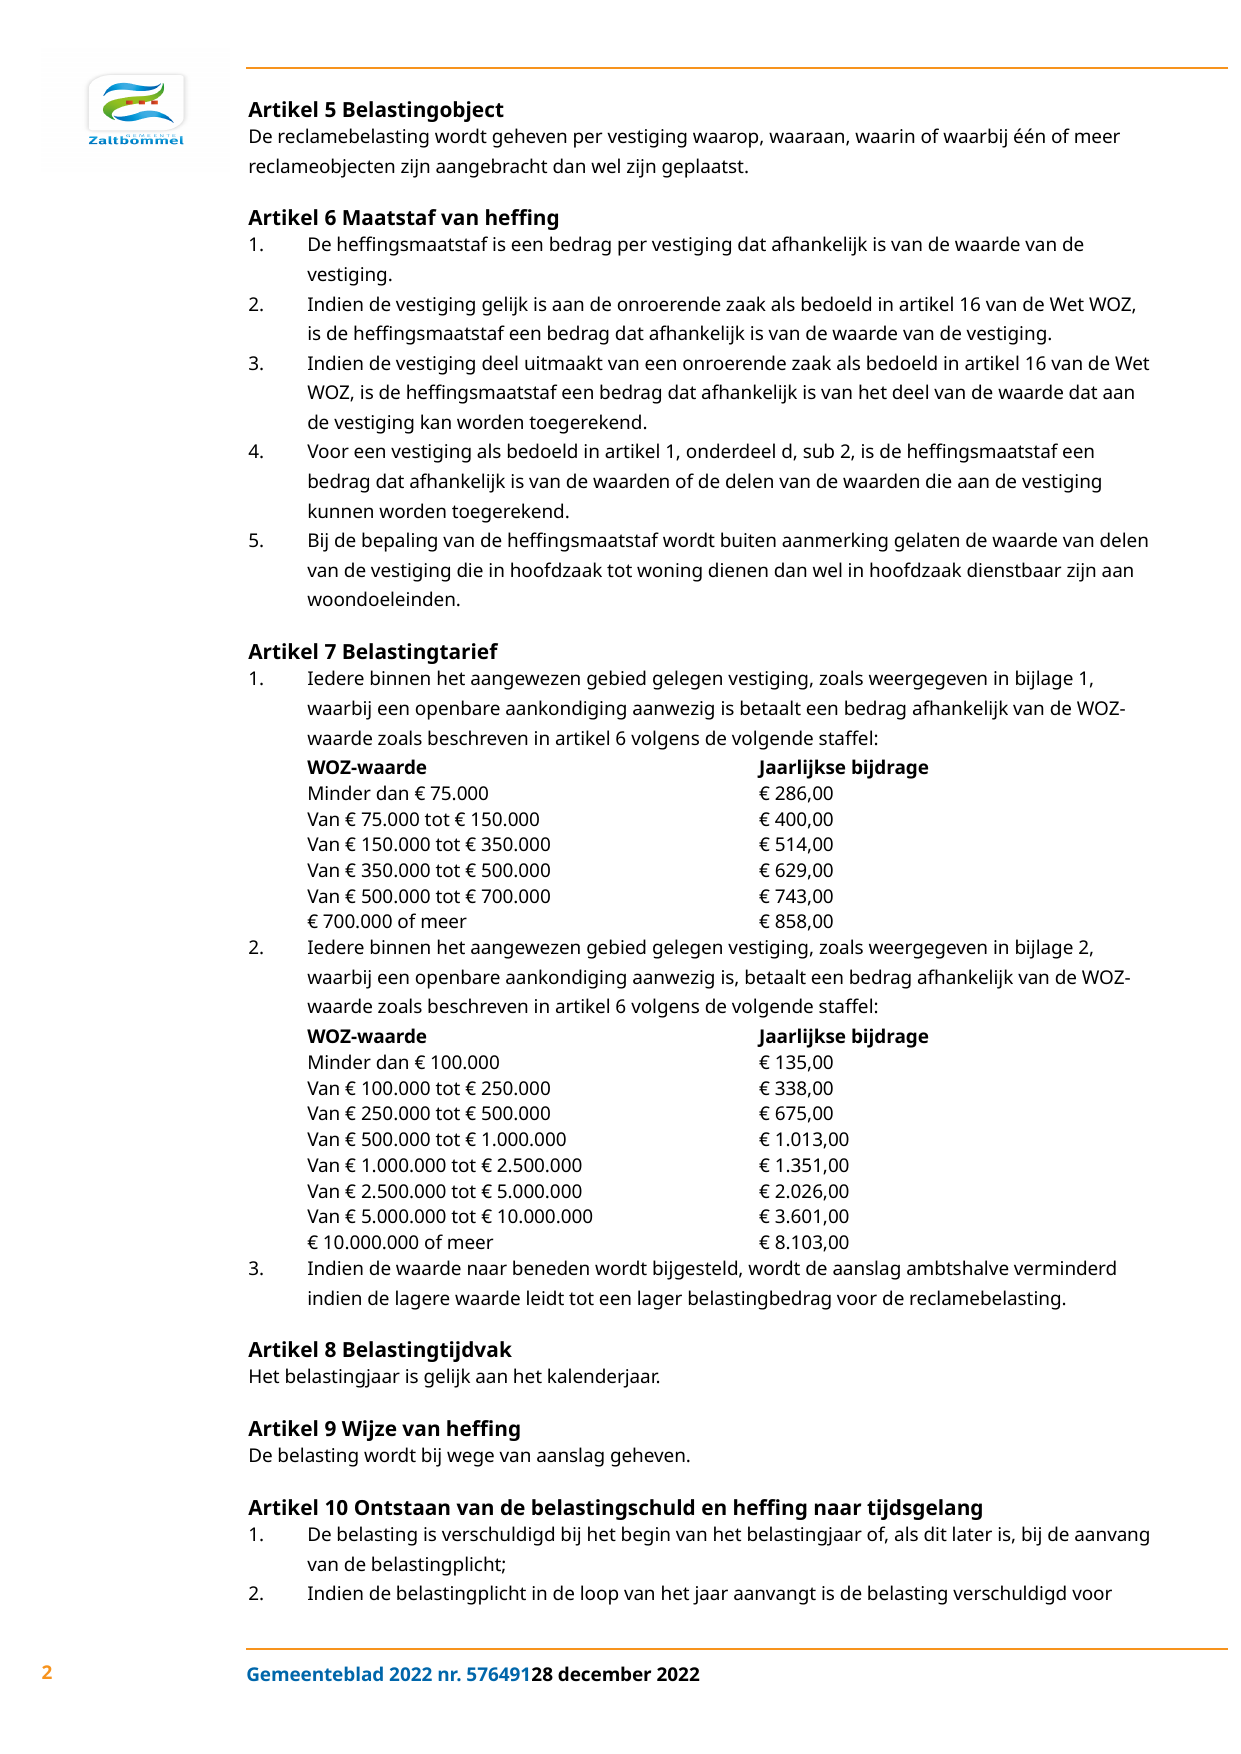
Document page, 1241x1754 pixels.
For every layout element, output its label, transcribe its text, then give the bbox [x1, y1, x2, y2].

text Artikel 6 Maatstaf van heffing [248, 203, 1152, 232]
table_cell € 700.000 of meer [307, 909, 759, 934]
list Voor een vestiging als bedoeld in artikel 1, onderdeel d, sub 2, is de heffingsmaatstaf een bedrag dat afhankelijk is van de waarden of de delen van de waarden die aan de vestiging kunnen worden toegerekend. [248, 439, 1152, 524]
picture [41, 47, 231, 172]
table_header Jaarlijkse bijdrage [759, 1024, 1211, 1049]
table_cell € 286,00 [759, 780, 1211, 806]
table_cell € 514,00 [759, 832, 1211, 857]
table_cell € 1.351,00 [759, 1152, 1211, 1178]
text Het belastingjaar is gelijk aan het kalenderjaar. [248, 1363, 1152, 1389]
table_cell Minder dan € 75.000 [307, 780, 759, 806]
list Indien de waarde naar beneden wordt bijgesteld, wordt de aanslag ambtshalve verminderd indien de lagere waarde leidt tot een lager belastingbedrag voor de reclamebelasting. [248, 1255, 1152, 1310]
table_cell Van € 100.000 tot € 250.000 [307, 1075, 759, 1101]
table_cell € 10.000.000 of meer [307, 1229, 759, 1255]
table_cell € 135,00 [759, 1049, 1211, 1075]
text Artikel 5 Belastingobject [248, 95, 1152, 123]
table_header WOZ-waarde [307, 1024, 759, 1049]
table_header WOZ-waarde [307, 754, 759, 780]
table_cell Van € 250.000 tot € 500.000 [307, 1101, 759, 1126]
list De belasting is verschuldigd bij het begin van het belastingjaar of, als dit later is, bij de aanvang van de belastingplicht; [248, 1521, 1152, 1577]
table_cell Van € 150.000 tot € 350.000 [307, 832, 759, 857]
table_cell € 743,00 [759, 883, 1211, 909]
text Artikel 8 Belastingtijdvak [248, 1335, 1152, 1363]
text Artikel 7 Belastingtarief [248, 637, 1152, 666]
table_header Jaarlijkse bijdrage [759, 754, 1211, 780]
table_cell Minder dan € 100.000 [307, 1049, 759, 1075]
text Artikel 10 Ontstaan van de belastingschuld en heffing naar tijdsgelang [248, 1493, 1152, 1521]
list De heffingsmaatstaf is een bedrag per vestiging dat afhankelijk is van de waarde van de vestiging. [248, 232, 1152, 287]
table_cell € 338,00 [759, 1075, 1211, 1101]
text De reclamebelasting wordt geheven per vestiging waarop, waaraan, waarin of waarbij één of meer reclameobjecten zijn aangebracht dan wel zijn geplaatst. [248, 123, 1152, 178]
table_cell € 400,00 [759, 806, 1211, 832]
text De belasting wordt bij wege van aanslag geheven. [248, 1442, 1152, 1468]
table_cell Van € 500.000 tot € 1.000.000 [307, 1126, 759, 1152]
table_cell Van € 1.000.000 tot € 2.500.000 [307, 1152, 759, 1178]
table_cell € 2.026,00 [759, 1178, 1211, 1203]
list Bij de bepaling van de heffingsmaatstaf wordt buiten aanmerking gelaten de waarde van delen van de vestiging die in hoofdzaak tot woning dienen dan wel in hoofdzaak dienstbaar zijn aan woondoeleinden. [248, 527, 1152, 612]
list Indien de vestiging gelijk is aan de onroerende zaak als bedoeld in artikel 16 van de Wet WOZ, is de heffingsmaatstaf een bedrag dat afhankelijk is van de waarde van de vestiging. [248, 291, 1152, 346]
text Artikel 9 Wijze van heffing [248, 1414, 1152, 1442]
table_cell Van € 2.500.000 tot € 5.000.000 [307, 1178, 759, 1203]
table_cell Van € 75.000 tot € 150.000 [307, 806, 759, 832]
list Indien de belastingplicht in de loop van het jaar aanvangt is de belasting verschuldigd voor [248, 1580, 1152, 1606]
table_cell Van € 500.000 tot € 700.000 [307, 883, 759, 909]
table_cell Van € 5.000.000 tot € 10.000.000 [307, 1204, 759, 1229]
table_cell € 1.013,00 [759, 1126, 1211, 1152]
table_cell € 858,00 [759, 909, 1211, 934]
table_cell € 8.103,00 [759, 1229, 1211, 1255]
table_cell € 3.601,00 [759, 1204, 1211, 1229]
list Iedere binnen het aangewezen gebied gelegen vestiging, zoals weergegeven in bijlage 1, waarbij een openbare aankondiging aanwezig is betaalt een bedrag afhankelijk van de WOZ-waarde zoals beschreven in artikel 6 volgens de volgende staffel: [248, 666, 1152, 750]
list Iedere binnen het aangewezen gebied gelegen vestiging, zoals weergegeven in bijlage 2, waarbij een openbare aankondiging aanwezig is, betaalt een bedrag afhankelijk van de WOZ-waarde zoals beschreven in artikel 6 volgens de volgende staffel: [248, 934, 1152, 1019]
table_cell Van € 350.000 tot € 500.000 [307, 857, 759, 883]
list Indien de vestiging deel uitmaakt van een onroerende zaak als bedoeld in artikel 16 van de Wet WOZ, is de heffingsmaatstaf een bedrag dat afhankelijk is van het deel van de waarde dat aan de vestiging kan worden toegerekend. [248, 350, 1152, 435]
table_cell € 629,00 [759, 857, 1211, 883]
table_cell € 675,00 [759, 1101, 1211, 1126]
